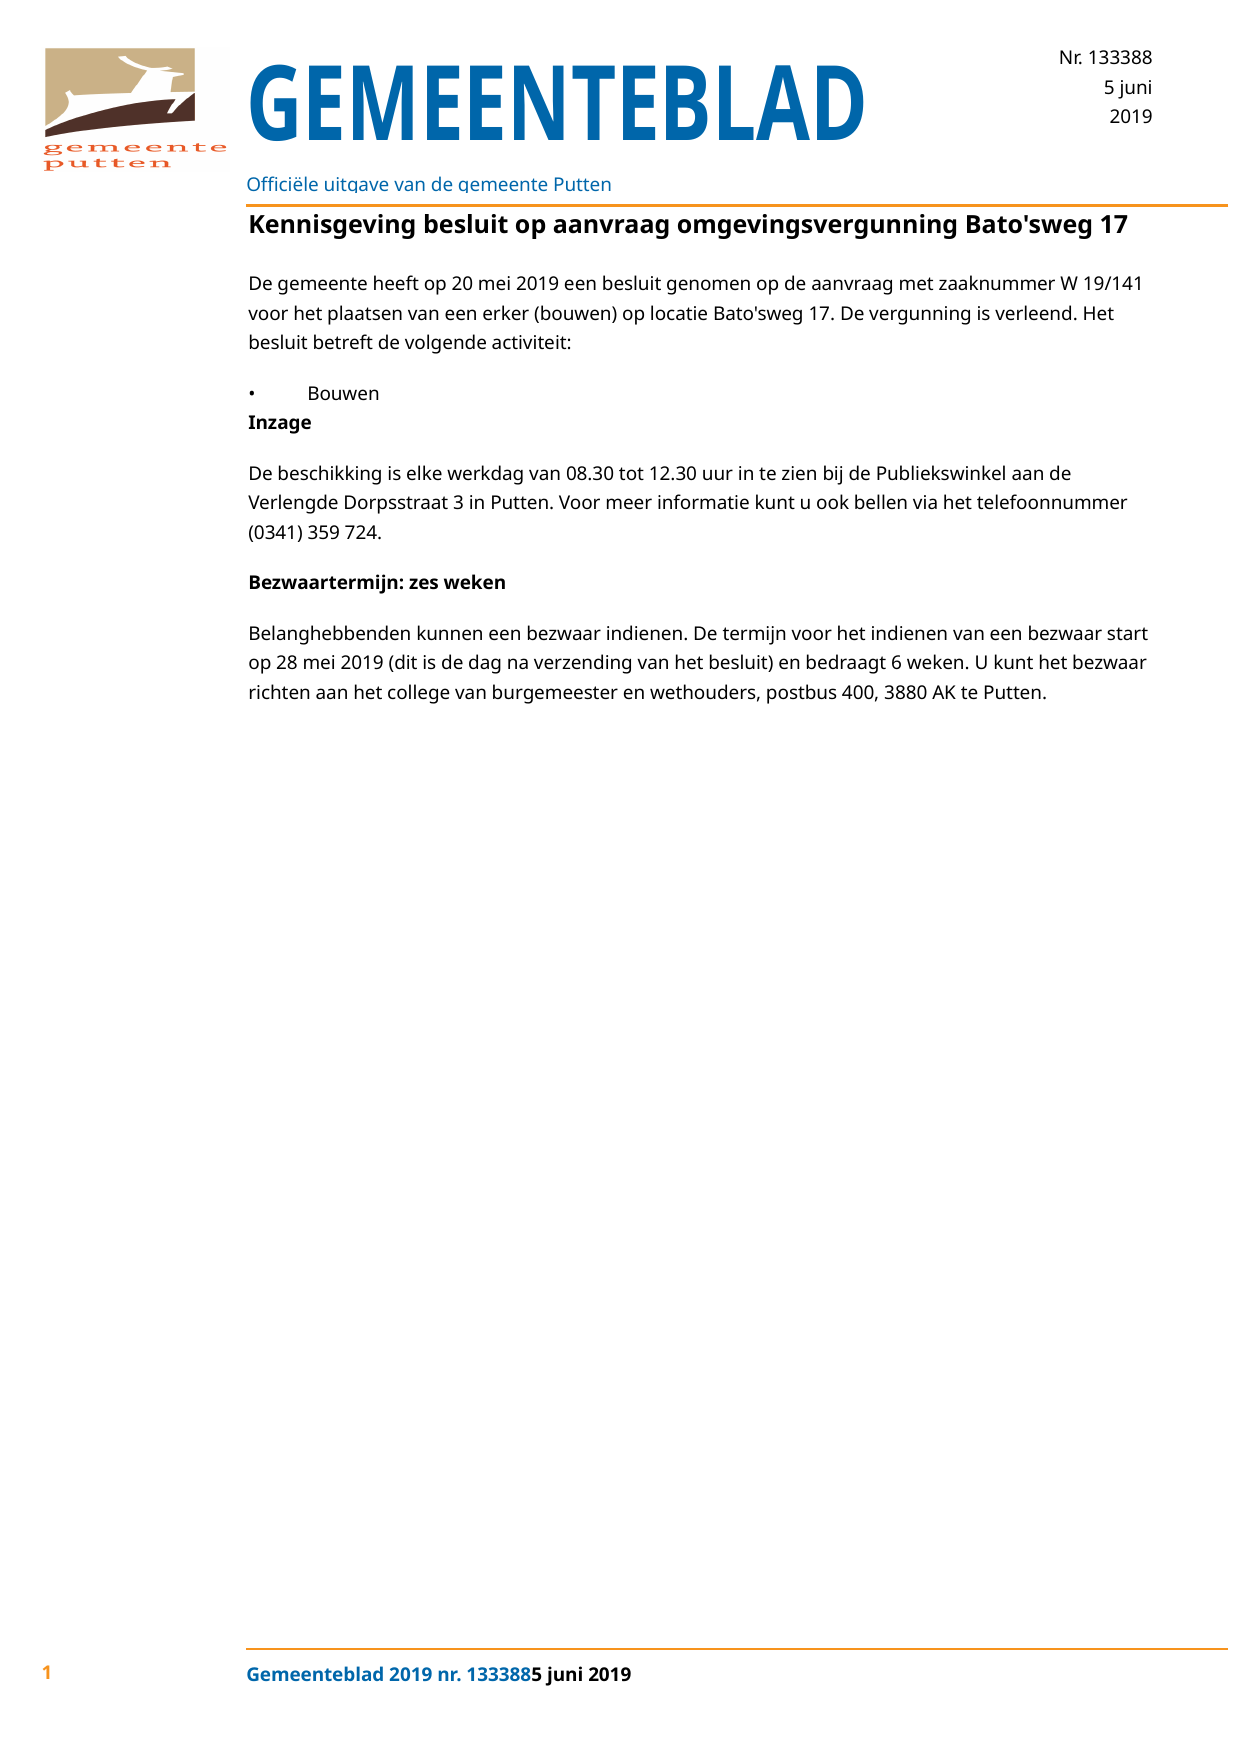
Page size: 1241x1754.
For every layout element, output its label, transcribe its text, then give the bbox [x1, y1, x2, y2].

text Belanghebbenden kunnen een bezwaar indienen. De termijn voor het indienen van een bezwaar start op 28 mei 2019 (dit is de dag na verzending van het besluit) en bedraagt 6 weken. U kunt het bezwaar richten aan het college van burgemeester en wethouders, postbus 400, 3880 AK te Putten. [248, 620, 1152, 705]
picture [41, 47, 231, 172]
text De gemeente heeft op 20 mei 2019 een besluit genomen op de aanvraag met zaaknummer W 19/141 voor het plaatsen van een erker (bouwen) op locatie Bato'sweg 17. De vergunning is verleend. Het besluit betreft de volgende activiteit: [248, 270, 1152, 355]
text Bezwaartermijn: zes weken [248, 569, 1152, 595]
list Bouwen [248, 380, 1152, 406]
text Kennisgeving besluit op aanvraag omgevingsvergunning Bato'sweg 17 [248, 207, 1152, 241]
text Inzage [248, 409, 1152, 435]
text De beschikking is elke werkdag van 08.30 tot 12.30 uur in te zien bij de Publiekswinkel aan de Verlengde Dorpsstraat 3 in Putten. Voor meer informatie kunt u ook bellen via het telefoonnummer (0341) 359 724. [248, 460, 1152, 545]
